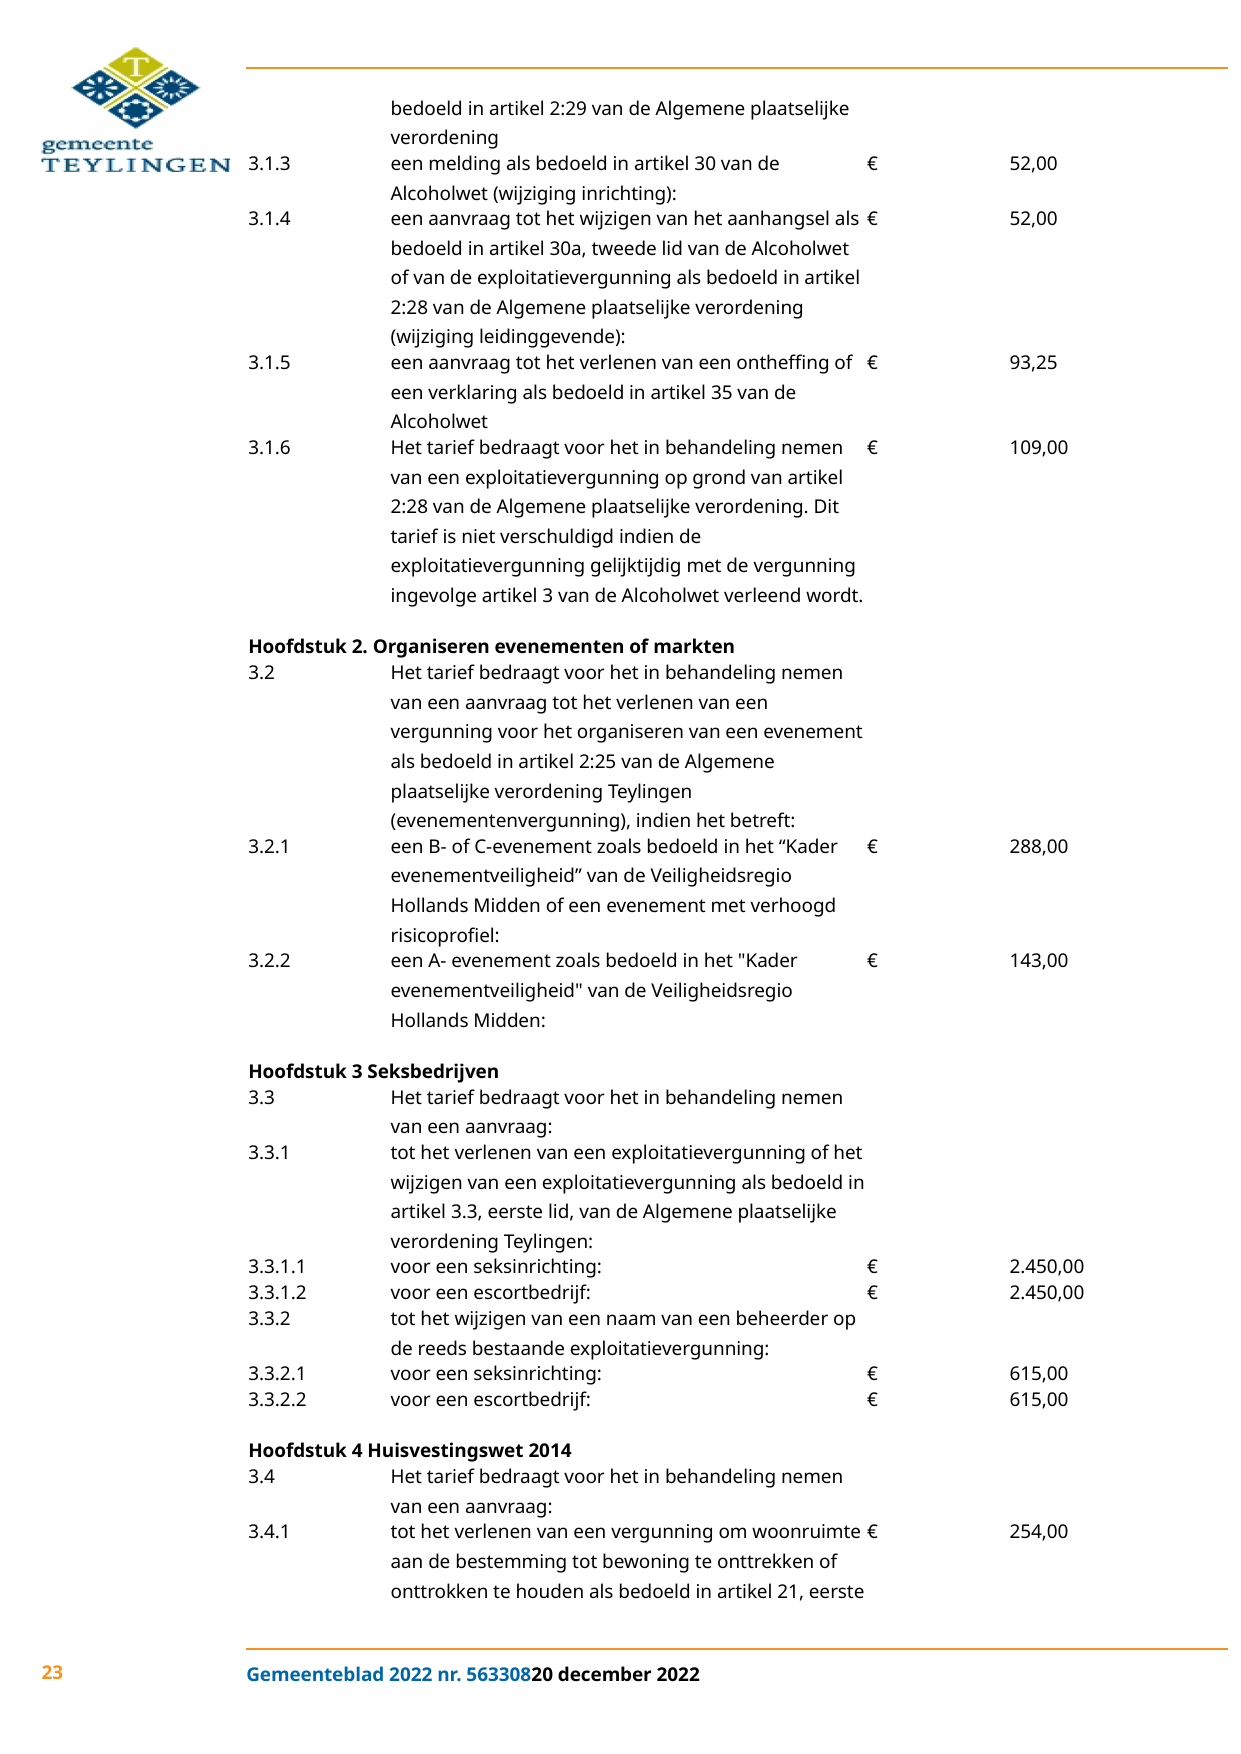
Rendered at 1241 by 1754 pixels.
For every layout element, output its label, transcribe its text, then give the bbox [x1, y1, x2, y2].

table_cell 3.3.1.2 [248, 1280, 390, 1305]
picture [41, 47, 231, 172]
table_cell 3.3.1 [248, 1139, 390, 1254]
table_cell een A- evenement zoals bedoeld in het "Kader evenementveiligheid" van de Veiligheidsregio Hollands Midden: [390, 948, 867, 1032]
table_cell [1009, 1305, 1152, 1361]
table_cell € [867, 205, 1009, 349]
table_cell Het tarief bedraagt voor het in behandeling nemen van een aanvraag: [390, 1464, 867, 1519]
table_cell € [867, 1386, 1009, 1412]
table_cell [867, 1084, 1009, 1139]
table_cell 3.3.2.1 [248, 1361, 390, 1386]
table_cell [248, 95, 390, 150]
table_cell [390, 1033, 867, 1058]
table_cell [867, 1058, 1009, 1084]
table_cell [1009, 634, 1152, 659]
table_cell [248, 1033, 390, 1058]
table_cell voor een escortbedrijf: [390, 1280, 867, 1305]
table_cell een aanvraag tot het verlenen van een ontheffing of een verklaring als bedoeld in artikel 35 van de Alcoholwet [390, 350, 867, 434]
table_cell [1009, 1033, 1152, 1058]
table_cell Hoofdstuk 2. Organiseren evenementen of markten [248, 634, 867, 659]
table_cell voor een escortbedrijf: [390, 1386, 867, 1412]
table_cell [248, 608, 390, 634]
table_cell € [867, 1254, 1009, 1279]
table_cell 3.4 [248, 1464, 390, 1519]
table_cell 615,00 [1009, 1386, 1152, 1412]
table_cell een aanvraag tot het wijzigen van het aanhangsel als bedoeld in artikel 30a, tweede lid van de Alcoholwet of van de exploitatievergunning als bedoeld in artikel 2:28 van de Algemene plaatselijke verordening (wijziging leidinggevende): [390, 205, 867, 349]
table_cell 3.4.1 [248, 1519, 390, 1604]
table_cell 615,00 [1009, 1361, 1152, 1386]
table_cell [1009, 660, 1152, 833]
table_cell tot het wijzigen van een naam van een beheerder op de reeds bestaande exploitatievergunning: [390, 1305, 867, 1361]
table_cell Het tarief bedraagt voor het in behandeling nemen van een aanvraag tot het verlenen van een vergunning voor het organiseren van een evenement als bedoeld in artikel 2:25 van de Algemene plaatselijke verordening Teylingen (evenementenvergunning), indien het betreft: [390, 660, 867, 833]
table_cell [867, 95, 1009, 150]
table_cell [1009, 95, 1152, 150]
table_cell [1009, 1412, 1152, 1438]
table_cell [1009, 1084, 1152, 1139]
table_cell 3.1.5 [248, 350, 390, 434]
table_cell € [867, 150, 1009, 205]
table_cell Het tarief bedraagt voor het in behandeling nemen van een aanvraag: [390, 1084, 867, 1139]
table_cell 2.450,00 [1009, 1254, 1152, 1279]
table_cell een B- of C-evenement zoals bedoeld in het “Kader evenementveiligheid” van de Veiligheidsregio Hollands Midden of een evenement met verhoogd risicoprofiel: [390, 833, 867, 948]
table_cell [867, 608, 1009, 634]
table_cell 288,00 [1009, 833, 1152, 948]
table_cell 3.3.2 [248, 1305, 390, 1361]
table_cell [867, 1412, 1009, 1438]
table_cell [867, 634, 1009, 659]
table_cell € [867, 350, 1009, 434]
table_cell € [867, 1280, 1009, 1305]
table_cell 52,00 [1009, 205, 1152, 349]
table_cell Hoofdstuk 3 Seksbedrijven [248, 1058, 867, 1084]
table_cell 3.2 [248, 660, 390, 833]
table_cell [390, 608, 867, 634]
table_cell 93,25 [1009, 350, 1152, 434]
table_cell 3.3.2.2 [248, 1386, 390, 1412]
table_cell 3.2.1 [248, 833, 390, 948]
table_cell 143,00 [1009, 948, 1152, 1032]
table_cell 3.1.3 [248, 150, 390, 205]
table_cell voor een seksinrichting: [390, 1361, 867, 1386]
table_cell [1009, 1139, 1152, 1254]
table_cell tot het verlenen van een exploitatievergunning of het wijzigen van een exploitatievergunning als bedoeld in artikel 3.3, eerste lid, van de Algemene plaatselijke verordening Teylingen: [390, 1139, 867, 1254]
table_cell [390, 1412, 867, 1438]
table_cell 52,00 [1009, 150, 1152, 205]
table_cell [867, 660, 1009, 833]
table_cell € [867, 948, 1009, 1032]
table_cell [1009, 1464, 1152, 1519]
table_cell [867, 1139, 1009, 1254]
table_cell € [867, 833, 1009, 948]
table_cell Hoofdstuk 4 Huisvestingswet 2014 [248, 1438, 867, 1463]
table_cell 109,00 [1009, 434, 1152, 608]
table_cell € [867, 1361, 1009, 1386]
table_cell 2.450,00 [1009, 1280, 1152, 1305]
table_cell Het tarief bedraagt voor het in behandeling nemen van een exploitatievergunning op grond van artikel 2:28 van de Algemene plaatselijke verordening. Dit tarief is niet verschuldigd indien de exploitatievergunning gelijktijdig met de vergunning ingevolge artikel 3 van de Alcoholwet verleend wordt. [390, 434, 867, 608]
table_cell [867, 1033, 1009, 1058]
table_cell [867, 1438, 1009, 1463]
table_cell 3.1.4 [248, 205, 390, 349]
table_cell 254,00 [1009, 1519, 1152, 1604]
table_cell bedoeld in artikel 2:29 van de Algemene plaatselijke verordening [390, 95, 867, 150]
table_cell [248, 1412, 390, 1438]
table_cell [867, 1305, 1009, 1361]
table_cell voor een seksinrichting: [390, 1254, 867, 1279]
table_cell 3.3 [248, 1084, 390, 1139]
table_cell 3.2.2 [248, 948, 390, 1032]
table_cell [1009, 1058, 1152, 1084]
table_cell [1009, 1438, 1152, 1463]
table_cell [1009, 608, 1152, 634]
table_cell tot het verlenen van een vergunning om woonruimte aan de bestemming tot bewoning te onttrekken of onttrokken te houden als bedoeld in artikel 21, eerste [390, 1519, 867, 1604]
table_cell een melding als bedoeld in artikel 30 van de Alcoholwet (wijziging inrichting): [390, 150, 867, 205]
table_cell 3.1.6 [248, 434, 390, 608]
table_cell 3.3.1.1 [248, 1254, 390, 1279]
table_cell [867, 1464, 1009, 1519]
table_cell € [867, 434, 1009, 608]
table_cell € [867, 1519, 1009, 1604]
